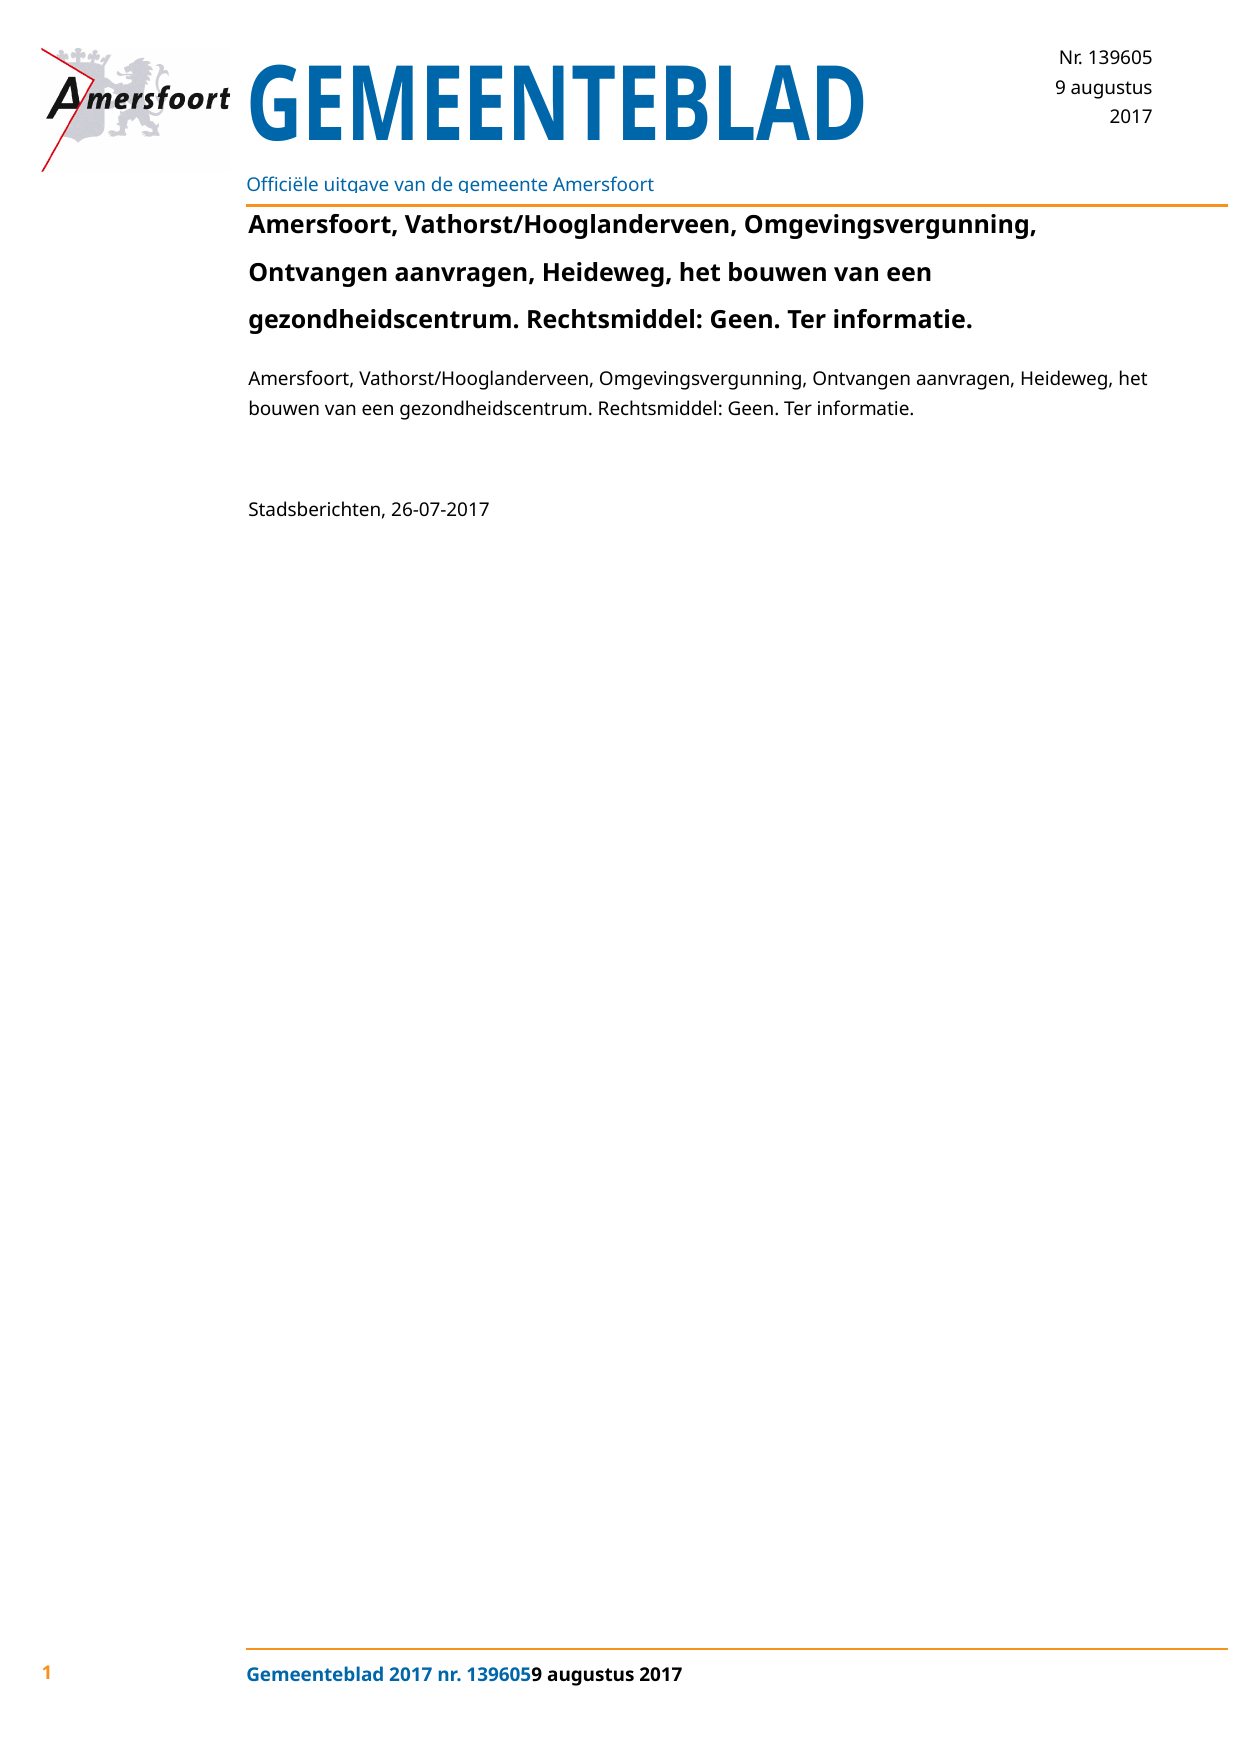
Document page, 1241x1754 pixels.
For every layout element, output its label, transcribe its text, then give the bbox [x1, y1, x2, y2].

picture [41, 47, 231, 172]
text Amersfoort, Vathorst/Hooglanderveen, Omgevingsvergunning, Ontvangen aanvragen, Heideweg, het bouwen van een gezondheidscentrum. Rechtsmiddel: Geen. Ter informatie. [248, 366, 1152, 421]
text Amersfoort, Vathorst/Hooglanderveen, Omgevingsvergunning, Ontvangen aanvragen, Heideweg, het bouwen van een gezondheidscentrum. Rechtsmiddel: Geen. Ter informatie. [248, 207, 1152, 336]
text Stadsberichten, 26-07-2017 [248, 496, 1152, 522]
